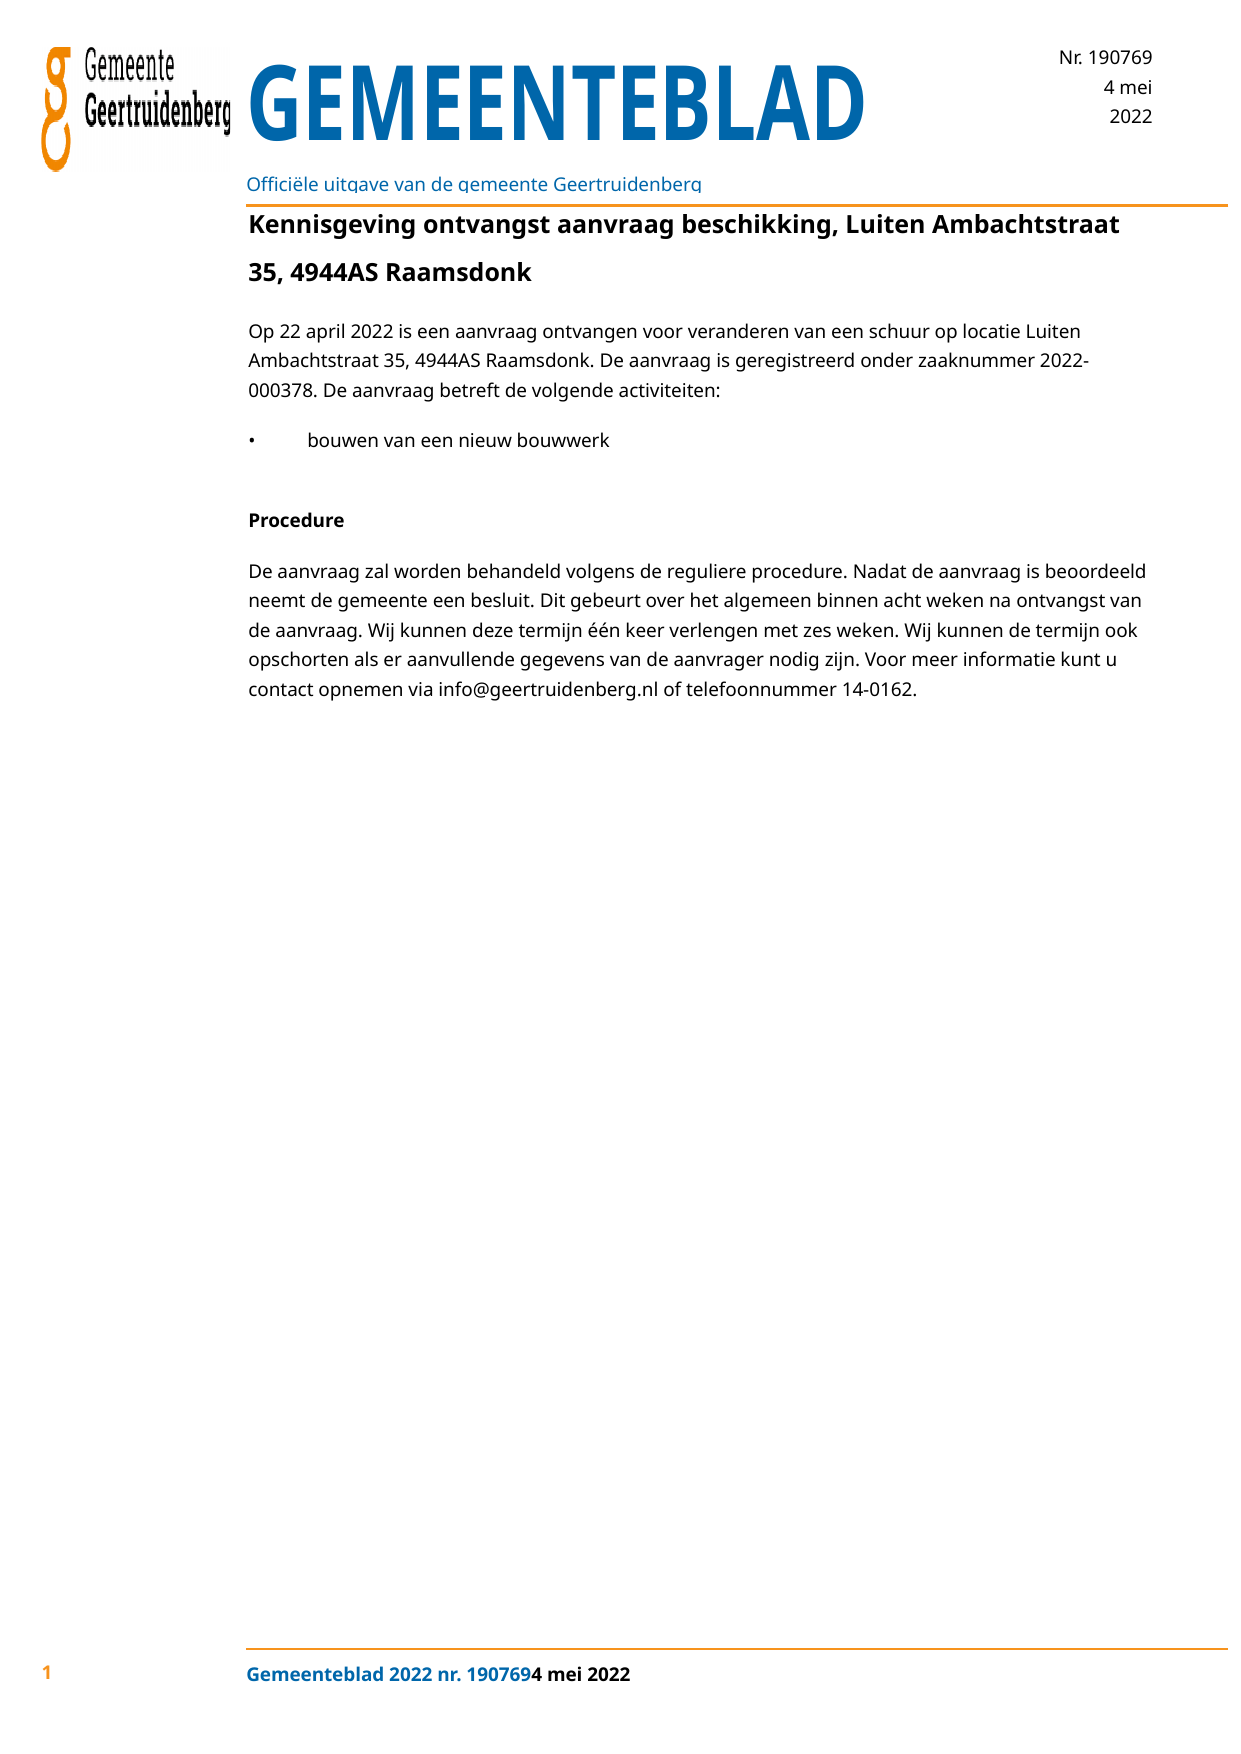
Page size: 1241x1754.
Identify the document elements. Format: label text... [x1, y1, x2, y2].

text De aanvraag zal worden behandeld volgens de reguliere procedure. Nadat de aanvraag is beoordeeld neemt de gemeente een besluit. Dit gebeurt over het algemeen binnen acht weken na ontvangst van de aanvraag. Wij kunnen deze termijn één keer verlengen met zes weken. Wij kunnen de termijn ook opschorten als er aanvullende gegevens van de aanvrager nodig zijn. Voor meer informatie kunt u contact opnemen via info@geertruidenberg.nl of telefoonnummer 14-0162. [248, 558, 1152, 702]
text Procedure [248, 507, 1152, 533]
picture [41, 47, 231, 172]
list bouwen van een nieuw bouwwerk [248, 427, 1152, 453]
text Kennisgeving ontvangst aanvraag beschikking, Luiten Ambachtstraat 35, 4944AS Raamsdonk [248, 207, 1152, 288]
text Op 22 april 2022 is een aanvraag ontvangen voor veranderen van een schuur op locatie Luiten Ambachtstraat 35, 4944AS Raamsdonk. De aanvraag is geregistreerd onder zaaknummer 2022-000378. De aanvraag betreft de volgende activiteiten: [248, 318, 1152, 403]
